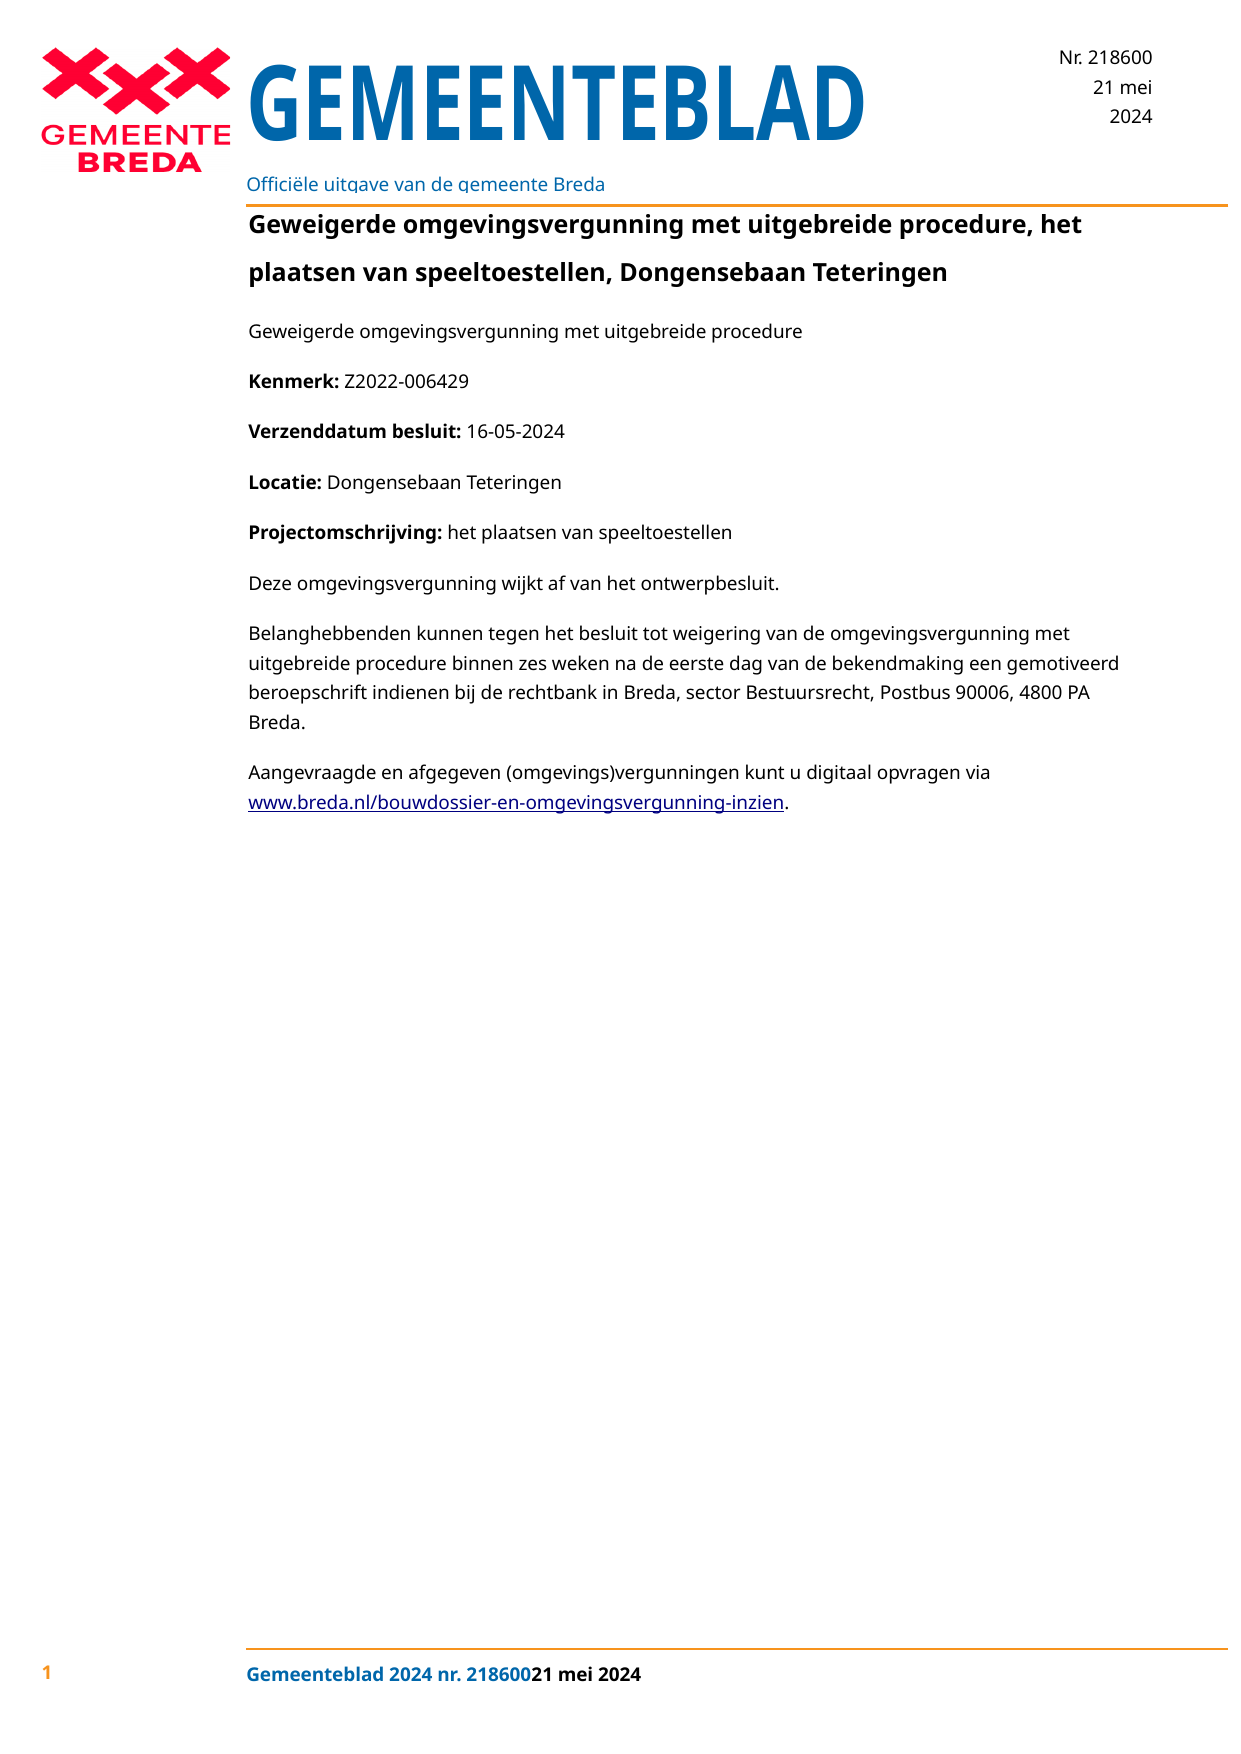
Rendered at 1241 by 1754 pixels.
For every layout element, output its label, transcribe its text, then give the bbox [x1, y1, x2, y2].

picture [41, 47, 231, 172]
text Locatie: Dongensebaan Teteringen [248, 469, 1152, 495]
text Belanghebbenden kunnen tegen het besluit tot weigering van de omgevingsvergunning met uitgebreide procedure binnen zes weken na de eerste dag van de bekendmaking een gemotiveerd beroepschrift indienen bij de rechtbank in Breda, sector Bestuursrecht, Postbus 90006, 4800 PA Breda. [248, 620, 1152, 735]
text Deze omgevingsvergunning wijkt af van het ontwerpbesluit. [248, 570, 1152, 596]
text Geweigerde omgevingsvergunning met uitgebreide procedure, het plaatsen van speeltoestellen, Dongensebaan Teteringen [248, 207, 1152, 288]
text Aangevraagde en afgegeven (omgevings)vergunningen kunt u digitaal opvragen via www.breda.nl/bouwdossier-en-omgevingsvergunning-inzien. [248, 759, 1152, 815]
text Projectomschrijving: het plaatsen van speeltoestellen [248, 519, 1152, 545]
text Verzenddatum besluit: 16-05-2024 [248, 419, 1152, 444]
text Kenmerk: Z2022-006429 [248, 368, 1152, 394]
text Geweigerde omgevingsvergunning met uitgebreide procedure [248, 318, 1152, 344]
